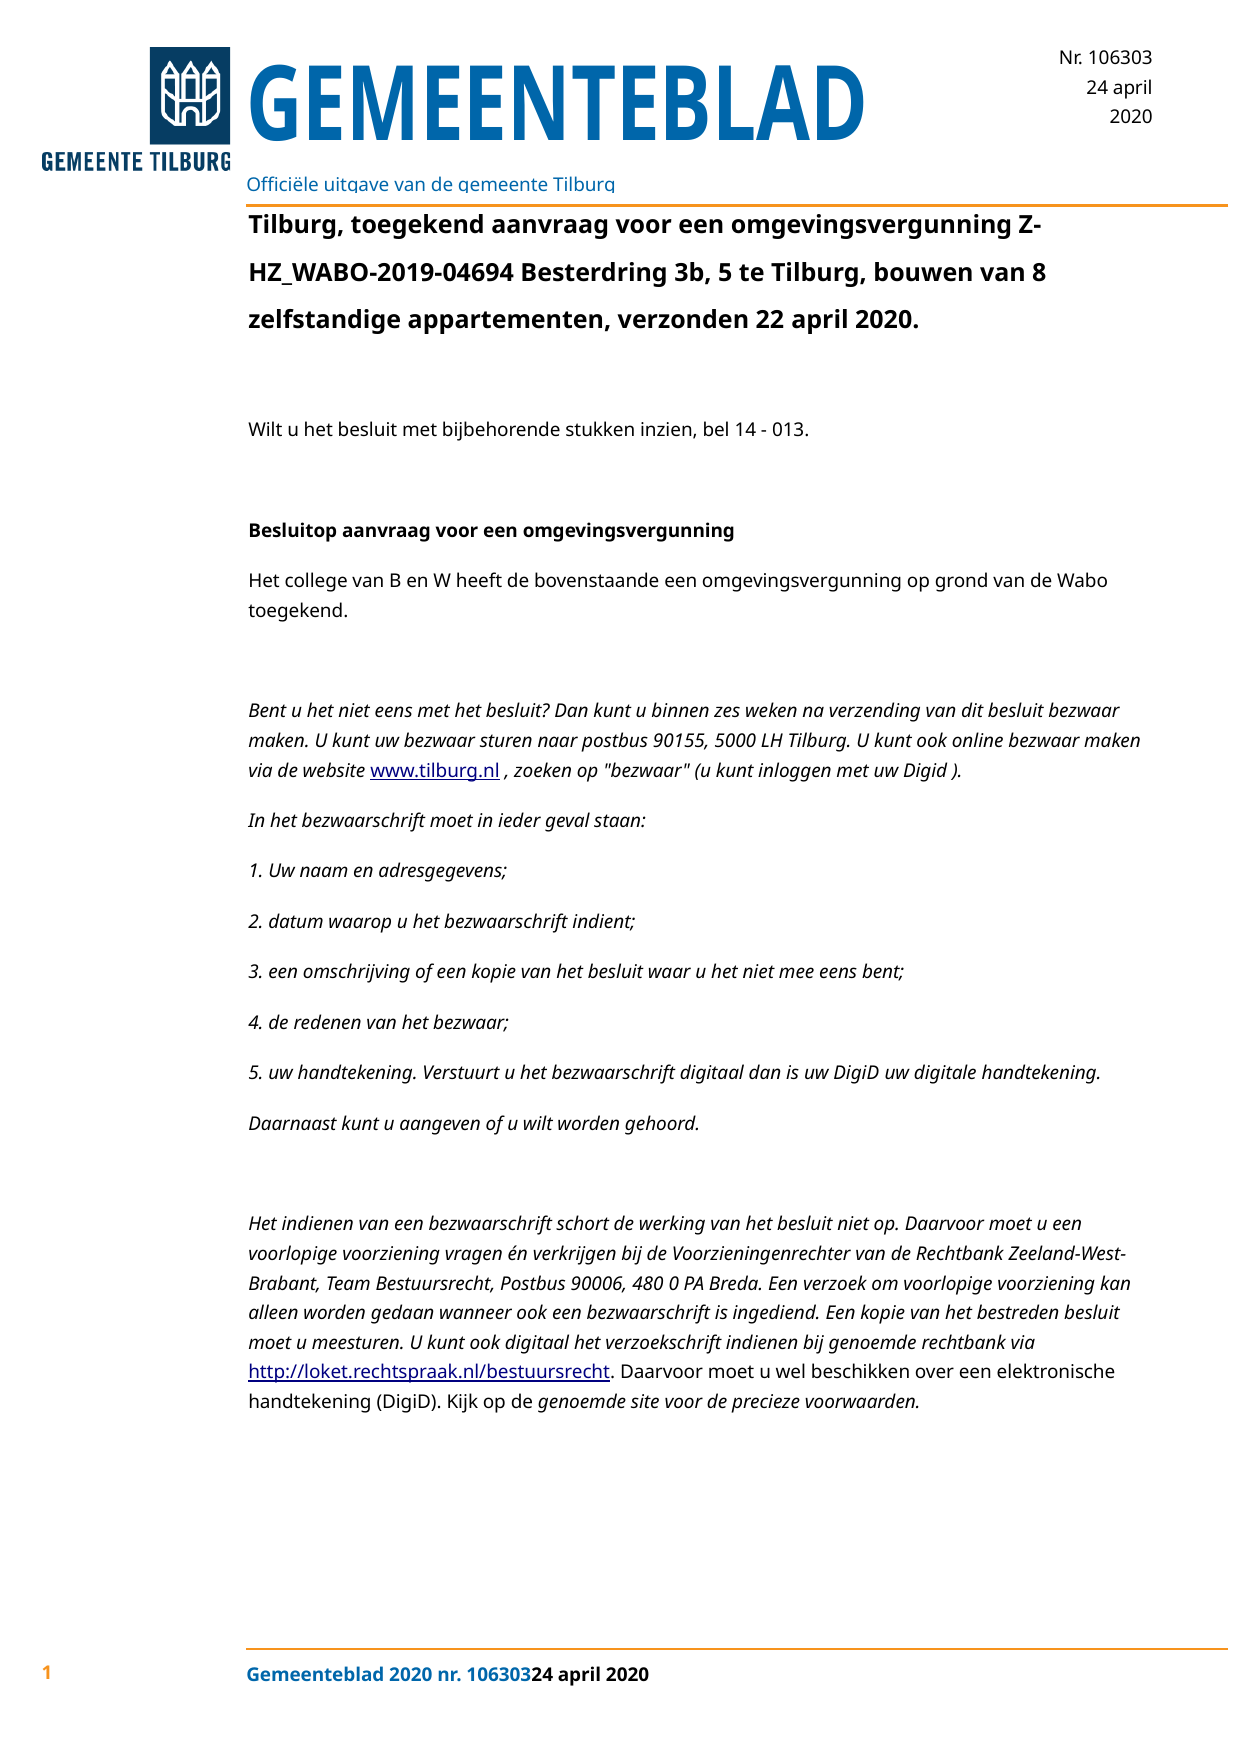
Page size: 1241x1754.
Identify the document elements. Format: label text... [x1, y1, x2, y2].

text Het indienen van een bezwaarschrift schort de werking van het besluit niet op. Daarvoor moet u een voorlopige voorziening vragen én verkrijgen bij de Voorzieningenrechter van de Rechtbank Zeeland-West-Brabant, Team Bestuursrecht, Postbus 90006, 480 0 PA Breda. Een verzoek om voorlopige voorziening kan alleen worden gedaan wanneer ook een bezwaarschrift is ingediend. Een kopie van het bestreden besluit moet u meesturen. U kunt ook digitaal het verzoekschrift indienen bij genoemde rechtbank via http://loket.rechtspraak.nl/bestuursrecht. Daarvoor moet u wel beschikken over een elektronische handtekening (DigiD). Kijk op de genoemde site voor de precieze voorwaarden. [248, 1211, 1152, 1414]
text Daarnaast kunt u aangeven of u wilt worden gehoord. [248, 1110, 1152, 1135]
text 5. uw handtekening. Verstuurt u het bezwaarschrift digitaal dan is uw DigiD uw digitale handtekening. [248, 1059, 1152, 1085]
picture [41, 47, 231, 172]
text 2. datum waarop u het bezwaarschrift indient; [248, 908, 1152, 934]
text 4. de redenen van het bezwaar; [248, 1009, 1152, 1034]
text 3. een omschrijving of een kopie van het besluit waar u het niet mee eens bent; [248, 958, 1152, 984]
text 1. Uw naam en adresgegevens; [248, 858, 1152, 883]
text Wilt u het besluit met bijbehorende stukken inzien, bel 14 - 013. [248, 416, 1152, 442]
text In het bezwaarschrift moet in ieder geval staan: [248, 807, 1152, 833]
text Tilburg, toegekend aanvraag voor een omgevingsvergunning Z-HZ_WABO-2019-04694 Besterdring 3b, 5 te Tilburg, bouwen van 8 zelfstandige appartementen, verzonden 22 april 2020. [248, 207, 1152, 336]
text Besluitop aanvraag voor een omgevingsvergunning [248, 517, 1152, 542]
text Bent u het niet eens met het besluit? Dan kunt u binnen zes weken na verzending van dit besluit bezwaar maken. U kunt uw bezwaar sturen naar postbus 90155, 5000 LH Tilburg. U kunt ook online bezwaar maken via de website www.tilburg.nl , zoeken op "bezwaar" (u kunt inloggen met uw Digid ). [248, 698, 1152, 782]
text Het college van B en W heeft de bovenstaande een omgevingsvergunning op grond van de Wabo toegekend. [248, 567, 1152, 622]
